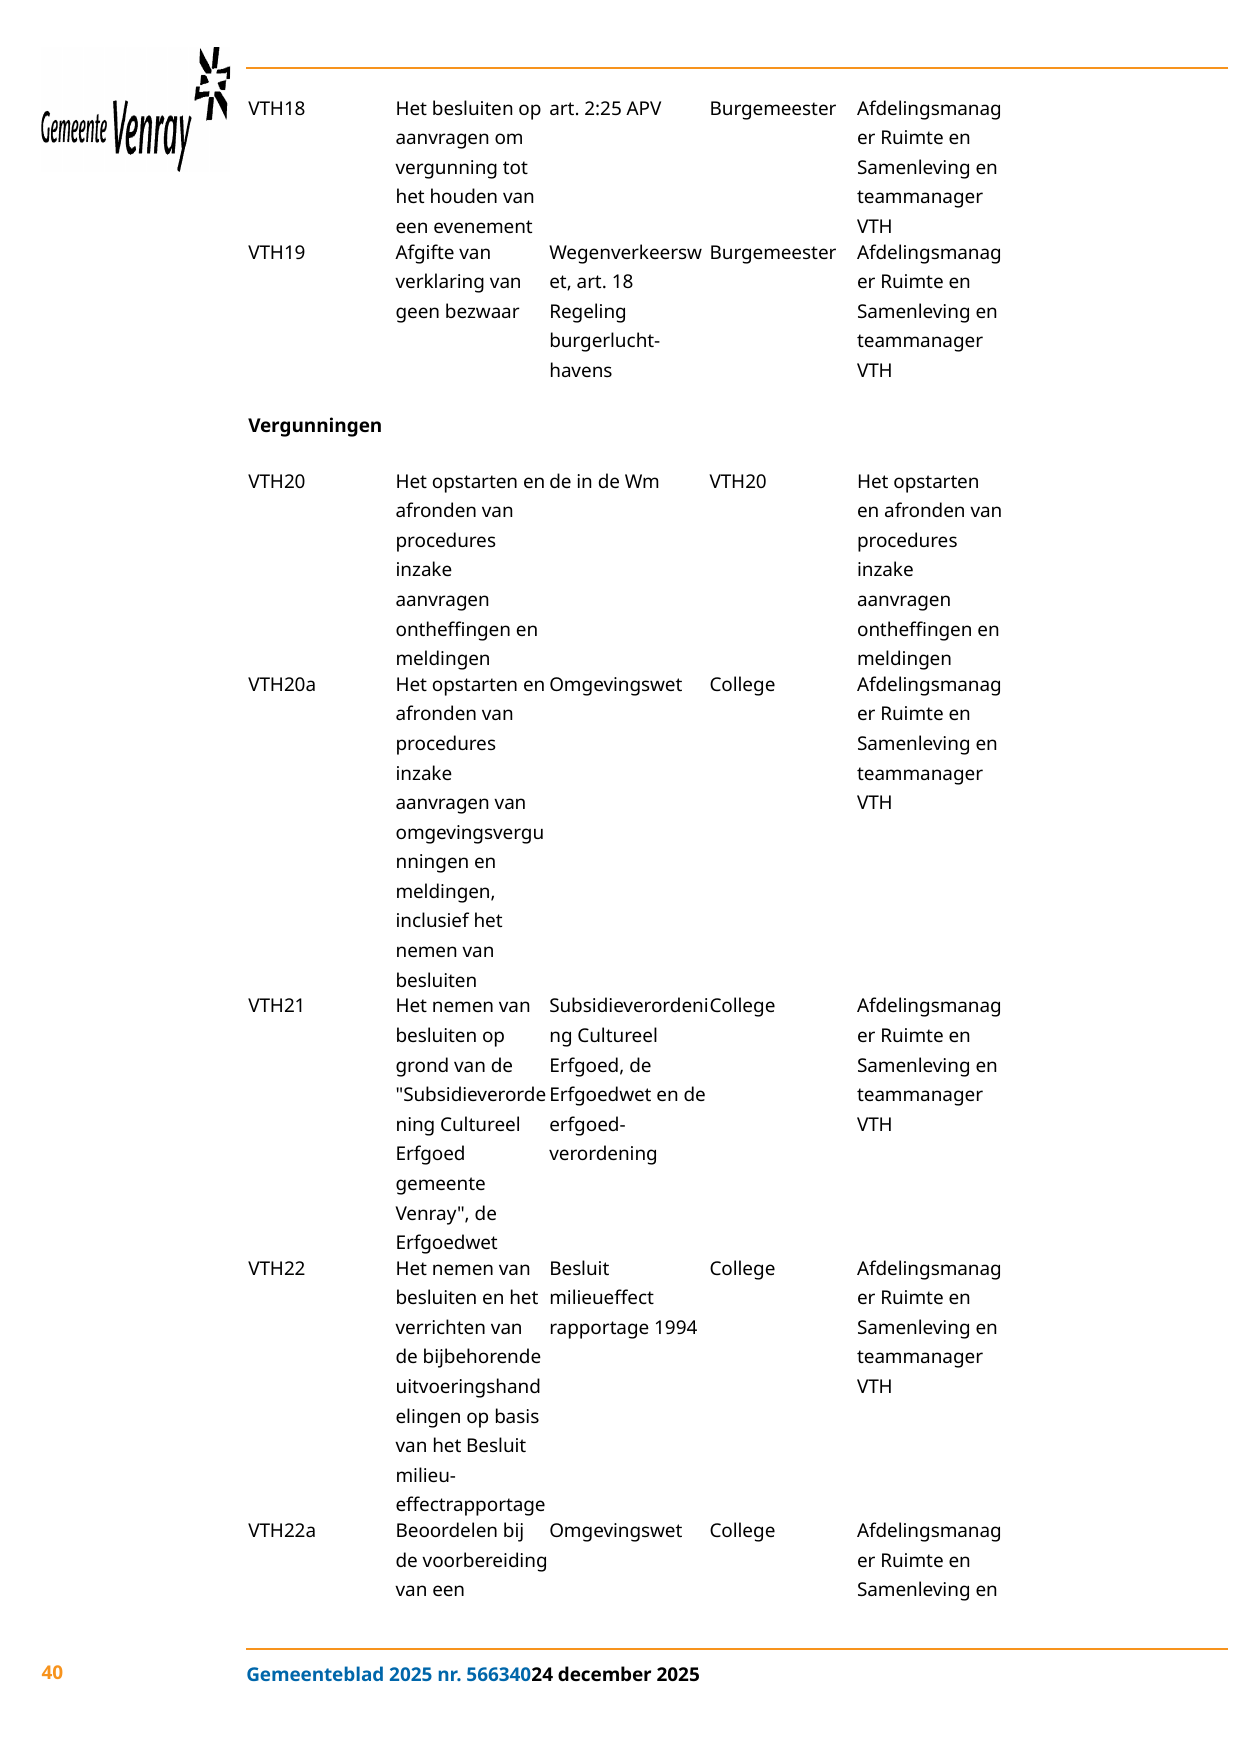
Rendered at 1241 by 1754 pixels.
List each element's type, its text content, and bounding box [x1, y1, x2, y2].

table_cell Omgevingswet [549, 1518, 709, 1602]
table_cell VTH20 [709, 468, 857, 671]
table_cell VTH22 [248, 1255, 395, 1517]
table_cell Het opstarten en afronden van procedures inzake aanvragen ontheffingen en meldingen [395, 468, 549, 671]
table_cell College [709, 671, 857, 993]
table_cell VTH21 [248, 993, 395, 1255]
picture [41, 47, 231, 172]
table_cell Afdelingsmanager Ruimte en Samenleving en teammanager VTH [857, 993, 1004, 1255]
table_cell Subsidieverordening Cultureel Erfgoed, de Erfgoedwet en de erfgoed-verordening [549, 993, 709, 1255]
table_cell Afdelingsmanager Ruimte en Samenleving en teammanager VTH [857, 239, 1004, 383]
table_cell Afdelingsmanager Ruimte en Samenleving en teammanager VTH [857, 1255, 1004, 1517]
table_cell Beoordelen bij de voorbereiding van een [395, 1518, 549, 1602]
table_cell [1004, 1255, 1152, 1517]
table_cell Het nemen van besluiten op grond van de "Subsidieverordening Cultureel Erfgoed gemeente Venray", de Erfgoedwet [395, 993, 549, 1255]
table_cell College [709, 1255, 857, 1517]
table_cell Vergunningen [248, 383, 1152, 468]
table_cell Afgifte van verklaring van geen bezwaar [395, 239, 549, 383]
table_cell Het besluiten op aanvragen om vergunning tot het houden van een evenement [395, 95, 549, 239]
table_cell Het opstarten en afronden van procedures inzake aanvragen ontheffingen en meldingen [857, 468, 1004, 671]
table_cell Omgevingswet [549, 671, 709, 993]
table_cell [1004, 993, 1152, 1255]
table_cell Afdelingsmanager Ruimte en Samenleving en teammanager VTH [857, 671, 1004, 993]
table_cell [1004, 468, 1152, 671]
table_cell VTH19 [248, 239, 395, 383]
table_cell College [709, 1518, 857, 1602]
table_cell Burgemeester [709, 239, 857, 383]
table_cell Afdelingsmanager Ruimte en Samenleving en [857, 1518, 1004, 1602]
table_cell [1004, 95, 1152, 239]
table_cell VTH20 [248, 468, 395, 671]
table_cell [1004, 671, 1152, 993]
table_cell Het opstarten en afronden van procedures inzake aanvragen van omgevingsvergunningen en meldingen, inclusief het nemen van besluiten [395, 671, 549, 993]
table_cell VTH22a [248, 1518, 395, 1602]
table_cell Besluit milieueffect rapportage 1994 [549, 1255, 709, 1517]
table_cell [1004, 1518, 1152, 1602]
table_cell art. 2:25 APV [549, 95, 709, 239]
table_cell [1004, 239, 1152, 383]
table_cell Wegenverkeerswet, art. 18 Regeling burgerlucht-havens [549, 239, 709, 383]
table_cell Het nemen van besluiten en het verrichten van de bijbehorende uitvoeringshandelingen op basis van het Besluit milieu-effectrapportage [395, 1255, 549, 1517]
table_cell College [709, 993, 857, 1255]
table_cell VTH18 [248, 95, 395, 239]
table_cell Burgemeester [709, 95, 857, 239]
table_cell Afdelingsmanager Ruimte en Samenleving en teammanager VTH [857, 95, 1004, 239]
table_cell de in de Wm [549, 468, 709, 671]
table_cell VTH20a [248, 671, 395, 993]
